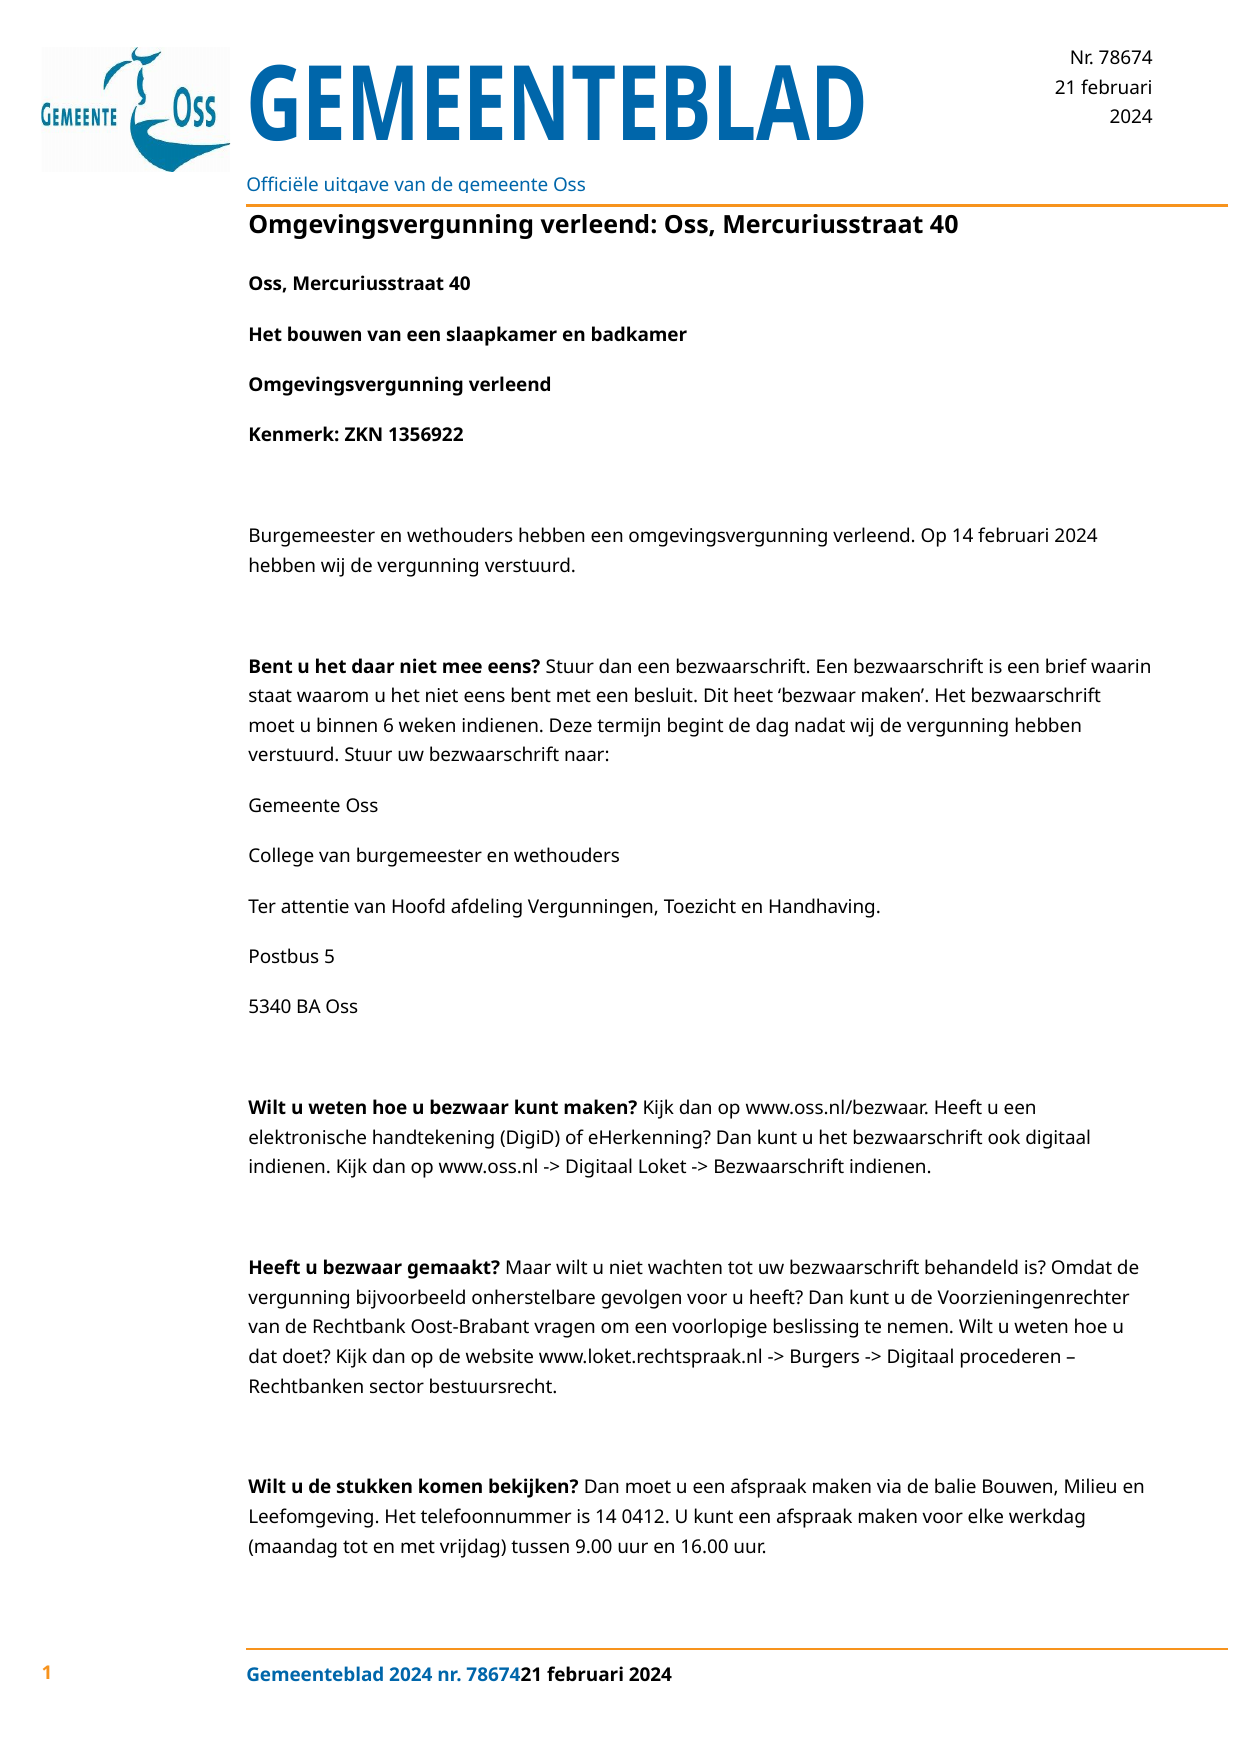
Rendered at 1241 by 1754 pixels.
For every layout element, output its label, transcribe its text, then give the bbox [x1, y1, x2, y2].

text Ter attentie van Hoofd afdeling Vergunningen, Toezicht en Handhaving. [248, 893, 1152, 918]
text Het bouwen van een slaapkamer en badkamer [248, 321, 1152, 346]
text College van burgemeester en wethouders [248, 842, 1152, 868]
text Gemeente Oss [248, 792, 1152, 818]
text Wilt u weten hoe u bezwaar kunt maken? Kijk dan op www.oss.nl/bezwaar. Heeft u een elektronische handtekening (DigiD) of eHerkenning? Dan kunt u het bezwaarschrift ook digitaal indienen. Kijk dan op www.oss.nl -> Digitaal Loket -> Bezwaarschrift indienen. [248, 1094, 1152, 1179]
text Postbus 5 [248, 943, 1152, 969]
text Omgevingsvergunning verleend [248, 371, 1152, 397]
text Oss, Mercuriusstraat 40 [248, 270, 1152, 296]
text Wilt u de stukken komen bekijken? Dan moet u een afspraak maken via de balie Bouwen, Milieu en Leefomgeving. Het telefoonnummer is 14 0412. U kunt een afspraak maken voor elke werkdag (maandag tot en met vrijdag) tussen 9.00 uur en 16.00 uur. [248, 1474, 1152, 1558]
text Bent u het daar niet mee eens? Stuur dan een bezwaarschrift. Een bezwaarschrift is een brief waarin staat waarom u het niet eens bent met een besluit. Dit heet ‘bezwaar maken’. Het bezwaarschrift moet u binnen 6 weken indienen. Deze termijn begint de dag nadat wij de vergunning hebben verstuurd. Stuur uw bezwaarschrift naar: [248, 653, 1152, 767]
text Omgevingsvergunning verleend: Oss, Mercuriusstraat 40 [248, 207, 1152, 241]
text 5340 BA Oss [248, 994, 1152, 1019]
picture [41, 47, 231, 172]
text Burgemeester en wethouders hebben een omgevingsvergunning verleend. Op 14 februari 2024 hebben wij de vergunning verstuurd. [248, 522, 1152, 578]
text Kenmerk: ZKN 1356922 [248, 422, 1152, 447]
text Heeft u bezwaar gemaakt? Maar wilt u niet wachten tot uw bezwaarschrift behandeld is? Omdat de vergunning bijvoorbeeld onherstelbare gevolgen voor u heeft? Dan kunt u de Voorzieningenrechter van de Rechtbank Oost-Brabant vragen om een voorlopige beslissing te nemen. Wilt u weten hoe u dat doet? Kijk dan op de website www.loket.rechtspraak.nl -> Burgers -> Digitaal procederen – Rechtbanken sector bestuursrecht. [248, 1254, 1152, 1398]
